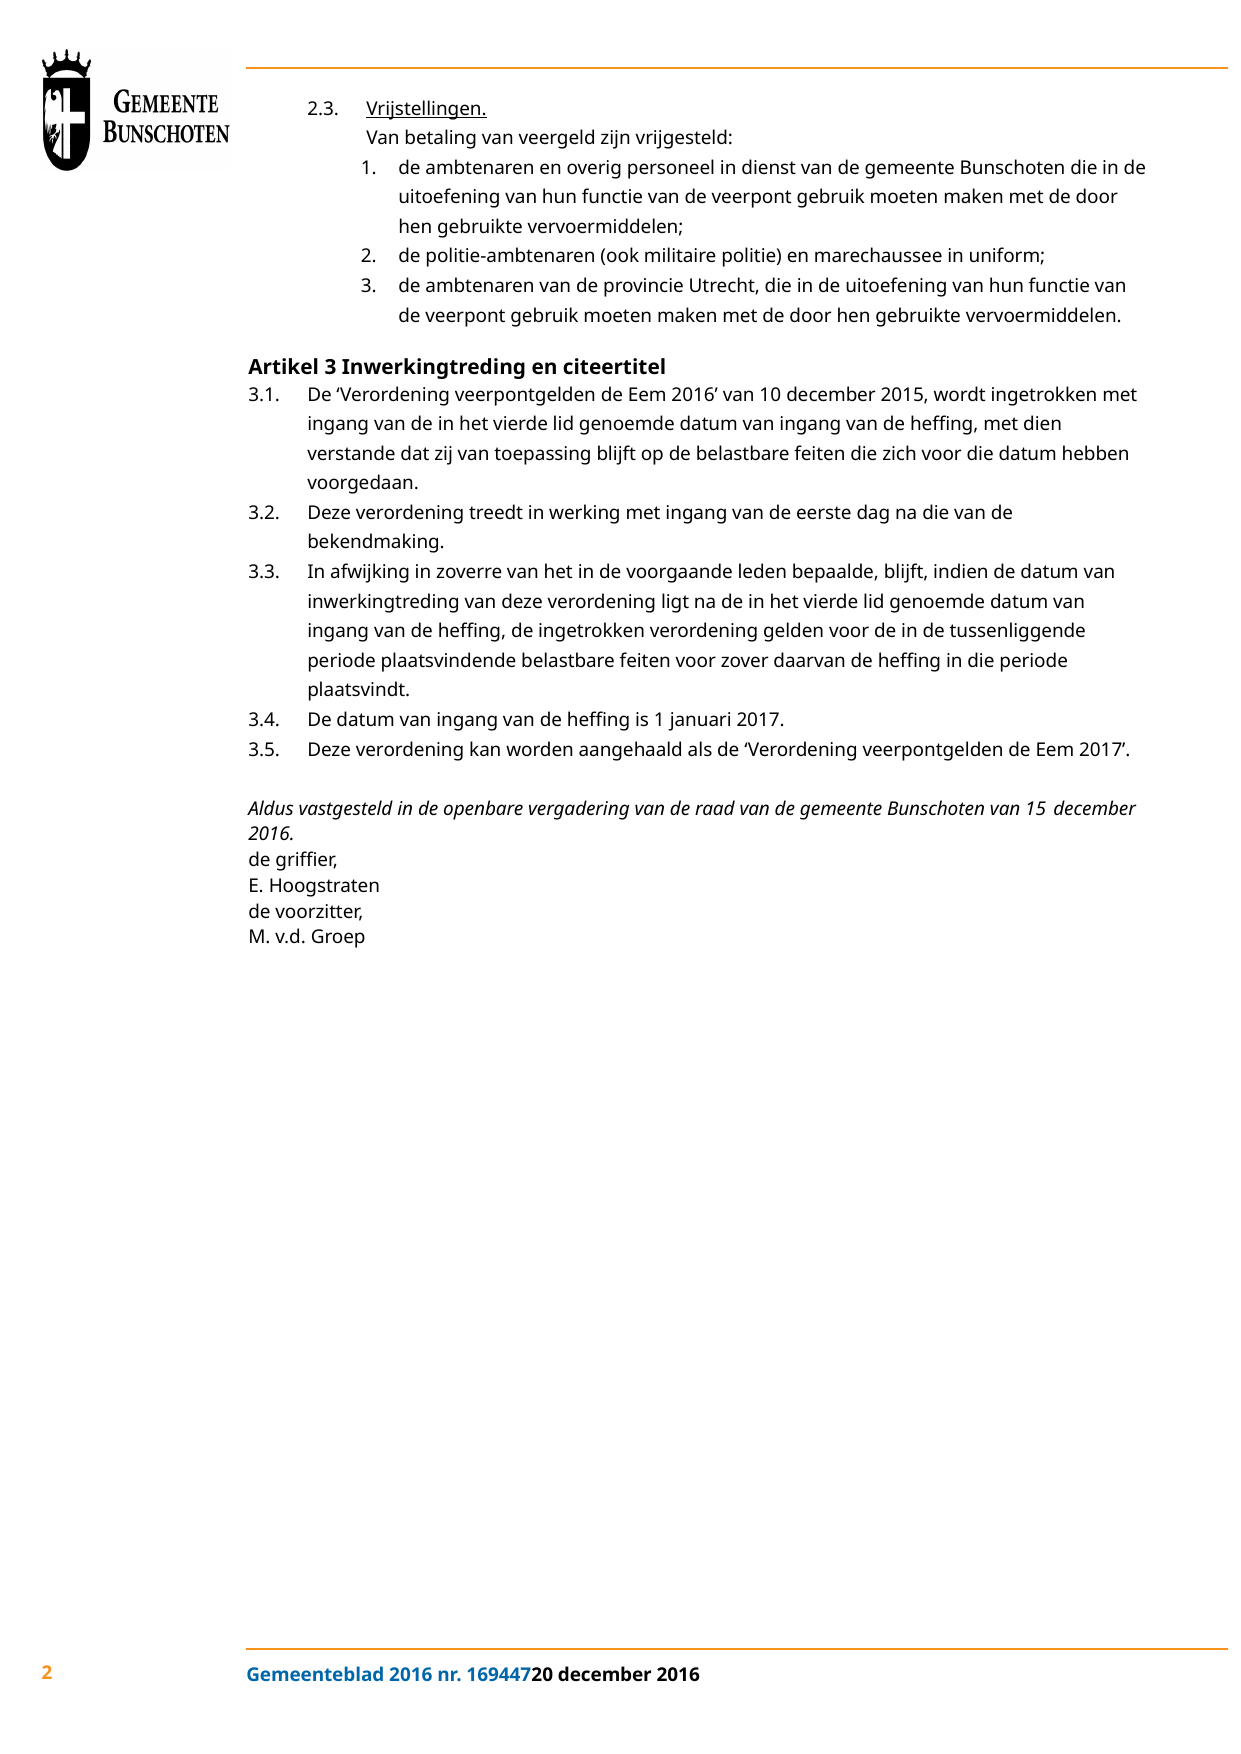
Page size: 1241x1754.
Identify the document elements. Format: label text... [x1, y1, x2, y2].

list De ‘Verordening veerpontgelden de Eem 2016’ van 10 december 2015, wordt ingetrokken met ingang van de in het vierde lid genoemde datum van ingang van de heffing, met dien verstande dat zij van toepassing blijft op de belastbare feiten die zich voor die datum hebben voorgedaan. [248, 381, 1152, 495]
text E. Hoogstraten [248, 872, 1152, 898]
list de ambtenaren en overig personeel in dienst van de gemeente Bunschoten die in de uitoefening van hun functie van de veerpont gebruik moeten maken met de door hen gebruikte vervoermiddelen; [361, 154, 1152, 239]
text M. v.d. Groep [248, 923, 1152, 949]
text Aldus vastgesteld in de openbare vergadering van de raad van de gemeente Bunschoten van 15 december 2016. [248, 795, 1152, 846]
list De datum van ingang van de heffing is 1 januari 2017. [248, 706, 1152, 732]
list Vrijstellingen. [307, 95, 1152, 121]
list Van betaling van veergeld zijn vrijgesteld: [307, 124, 1152, 150]
list In afwijking in zoverre van het in de voorgaande leden bepaalde, blijft, indien de datum van inwerkingtreding van deze verordening ligt na de in het vierde lid genoemde datum van ingang van de heffing, de ingetrokken verordening gelden voor de in de tussenliggende periode plaatsvindende belastbare feiten voor zover daarvan de heffing in die periode plaatsvindt. [248, 558, 1152, 702]
picture [41, 47, 231, 172]
text de griffier, [248, 846, 1152, 872]
list Deze verordening kan worden aangehaald als de ‘Verordening veerpontgelden de Eem 2017’. [248, 736, 1152, 761]
list de ambtenaren van de provincie Utrecht, die in de uitoefening van hun functie van de veerpont gebruik moeten maken met de door hen gebruikte vervoermiddelen. [361, 272, 1152, 328]
text de voorzitter, [248, 898, 1152, 923]
list Deze verordening treedt in werking met ingang van de eerste dag na die van de bekendmaking. [248, 499, 1152, 554]
text Artikel 3 Inwerkingtreding en citeertitel [248, 352, 1152, 381]
list de politie-ambtenaren (ook militaire politie) en marechaussee in uniform; [361, 243, 1152, 268]
